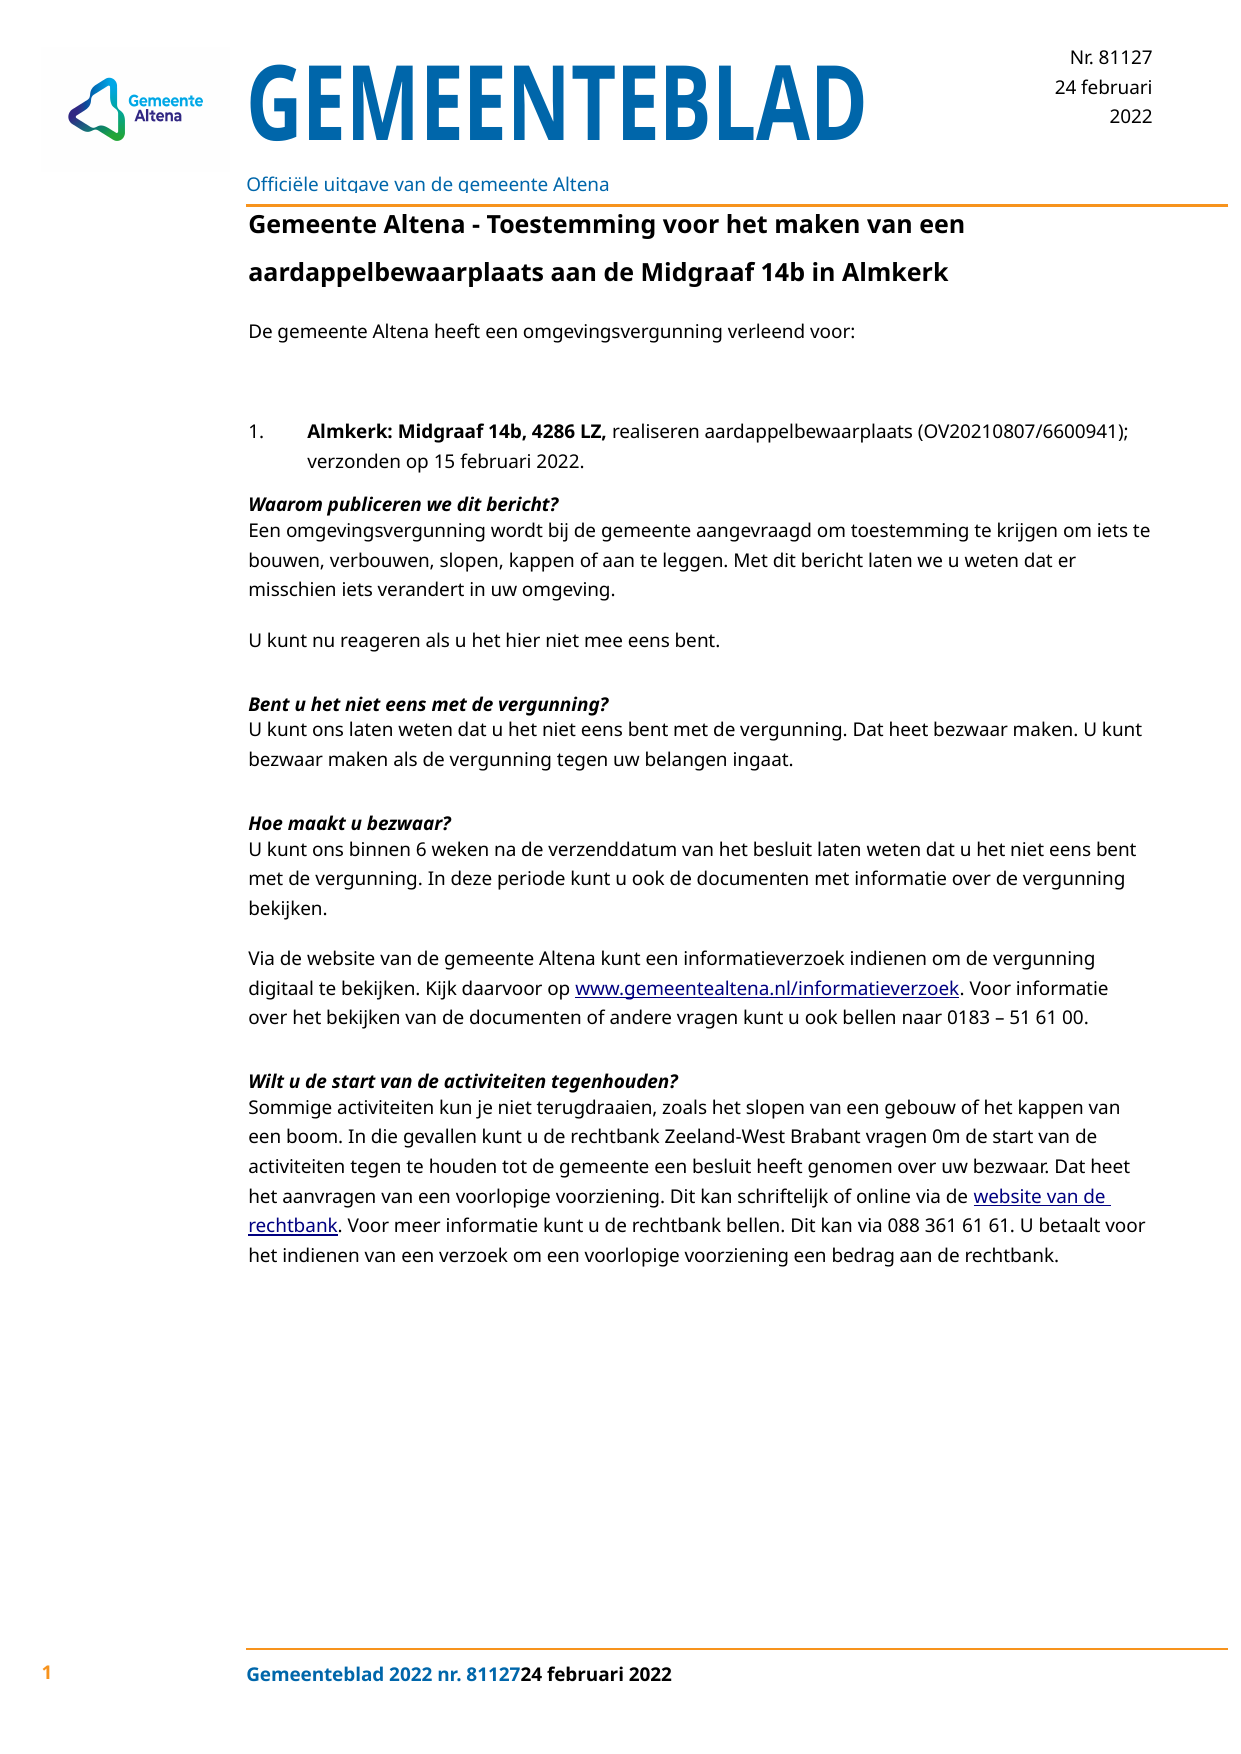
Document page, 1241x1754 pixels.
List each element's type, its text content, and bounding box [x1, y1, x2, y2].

text Bent u het niet eens met de vergunning? [248, 691, 1152, 716]
text De gemeente Altena heeft een omgevingsvergunning verleend voor: [248, 318, 1152, 344]
text Waarom publiceren we dit bericht? [248, 491, 1152, 517]
text Gemeente Altena - Toestemming voor het maken van een aardappelbewaarplaats aan de Midgraaf 14b in Almkerk [248, 207, 1152, 288]
text U kunt ons binnen 6 weken na de verzenddatum van het besluit laten weten dat u het niet eens bent met de vergunning. In deze periode kunt u ook de documenten met informatie over de vergunning bekijken. [248, 836, 1152, 921]
text Wilt u de start van de activiteiten tegenhouden? [248, 1068, 1152, 1094]
text Een omgevingsvergunning wordt bij de gemeente aangevraagd om toestemming te krijgen om iets te bouwen, verbouwen, slopen, kappen of aan te leggen. Met dit bericht laten we u weten dat er misschien iets verandert in uw omgeving. [248, 517, 1152, 602]
text U kunt ons laten weten dat u het niet eens bent met de vergunning. Dat heet bezwaar maken. U kunt bezwaar maken als de vergunning tegen uw belangen ingaat. [248, 716, 1152, 772]
text U kunt nu reageren als u het hier niet mee eens bent. [248, 627, 1152, 652]
picture [41, 47, 231, 172]
text Via de website van de gemeente Altena kunt een informatieverzoek indienen om de vergunning digitaal te bekijken. Kijk daarvoor op www.gemeentealtena.nl/informatieverzoek. Voor informatie over het bekijken van de documenten of andere vragen kunt u ook bellen naar 0183 – 51 61 00. [248, 945, 1152, 1030]
text Hoe maakt u bezwaar? [248, 810, 1152, 836]
text Sommige activiteiten kun je niet terugdraaien, zoals het slopen van een gebouw of het kappen van een boom. In die gevallen kunt u de rechtbank Zeeland-West Brabant vragen 0m de start van de activiteiten tegen te houden tot de gemeente een besluit heeft genomen over uw bezwaar. Dat heet het aanvragen van een voorlopige voorziening. Dit kan schriftelijk of online via de website van de rechtbank. Voor meer informatie kunt u de rechtbank bellen. Dit kan via 088 361 61 61. U betaalt voor het indienen van een verzoek om een voorlopige voorziening een bedrag aan de rechtbank. [248, 1094, 1152, 1268]
list Almkerk: Midgraaf 14b, 4286 LZ, realiseren aardappelbewaarplaats (OV20210807/6600941); verzonden op 15 februari 2022. [248, 419, 1152, 474]
